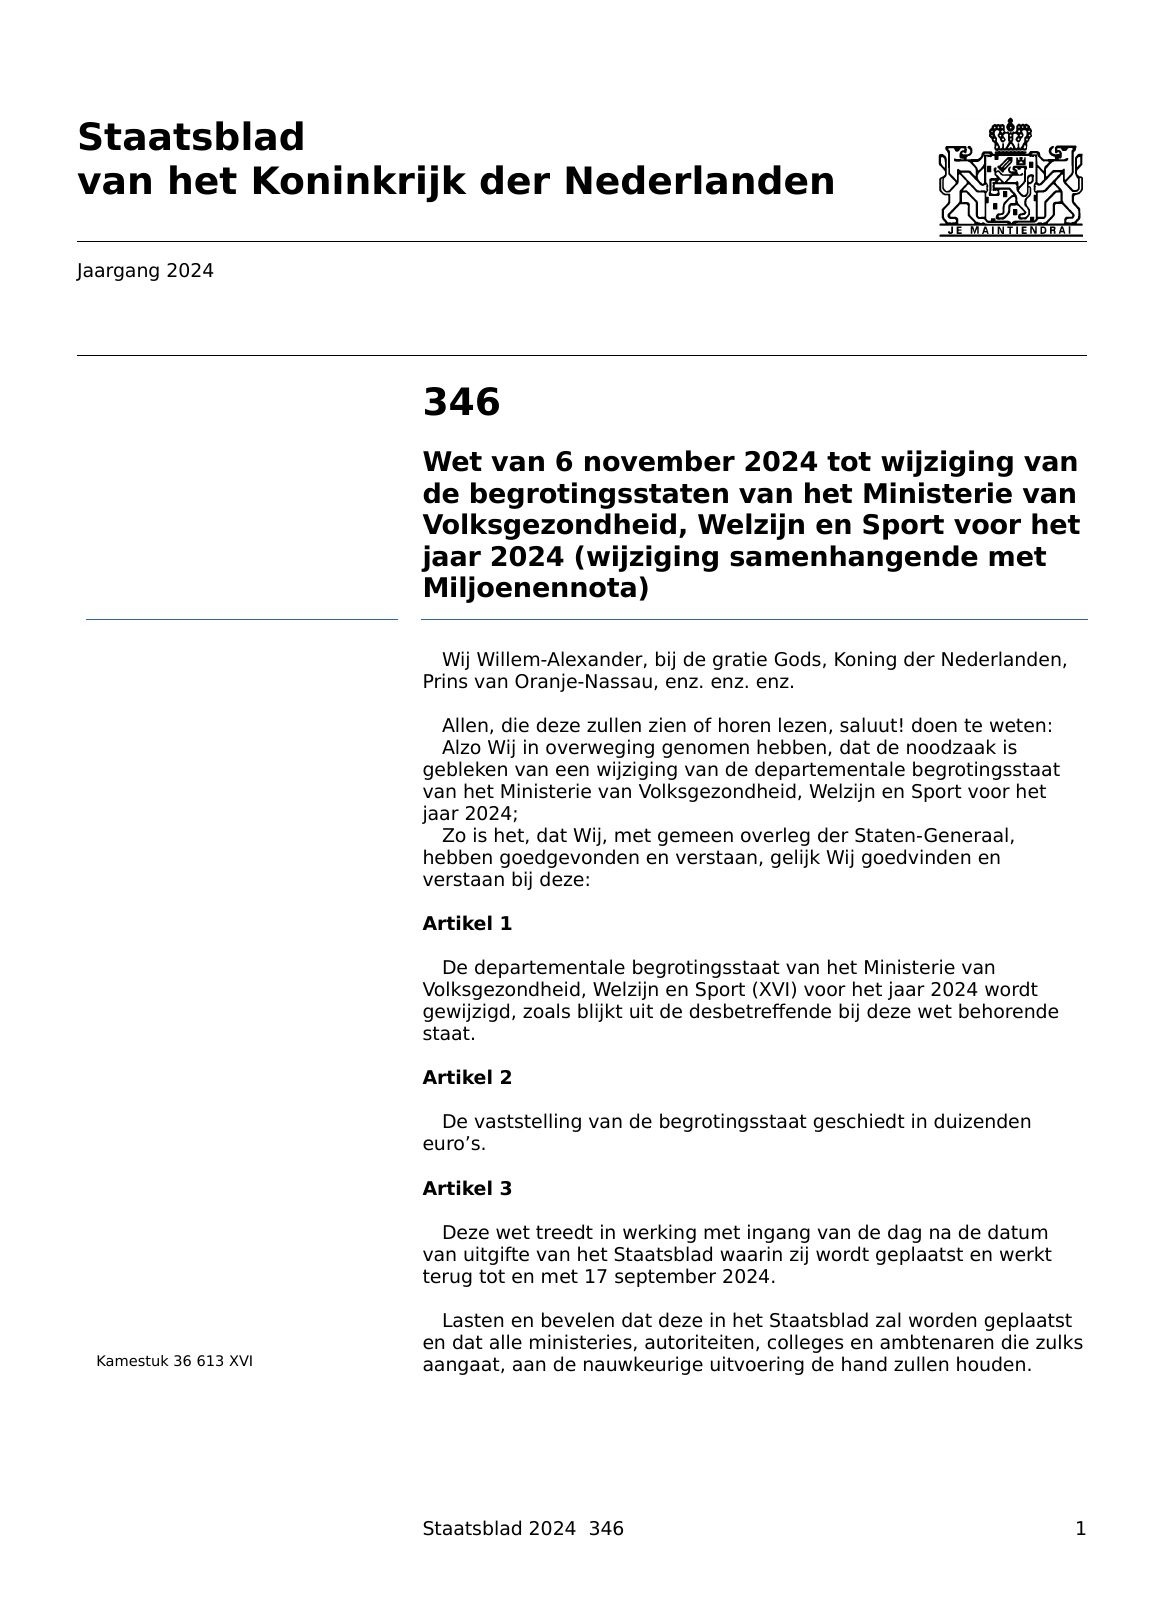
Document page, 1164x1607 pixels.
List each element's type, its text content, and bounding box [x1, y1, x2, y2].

text Wet van 6 november 2024 tot wijziging van de begrotingsstaten van het Ministerie van Volksgezondheid, Welzijn en Sport voor het jaar 2024 (wijziging samenhangende met Miljoenennota) [422, 447, 1087, 604]
table_cell Jaargang 2024 [77, 242, 1087, 355]
text Zo is het, dat Wij, met gemeen overleg der Staten-Generaal, hebben goedgevonden en verstaan, gelijk Wij goedvinden en verstaan bij deze: [422, 825, 1087, 891]
text Lasten en bevelen dat deze in het Staatsblad zal worden geplaatst en dat alle ministeries, autoriteiten, colleges en ambtenaren die zulks aangaat, aan de nauwkeurige uitvoering de hand zullen houden. [422, 1310, 1087, 1376]
text De departementale begrotingsstaat van het Ministerie van Volksgezondheid, Welzijn en Sport (XVI) voor het jaar 2024 wordt gewijzigd, zoals blijkt uit de desbetreffende bij deze wet behorende staat. [422, 957, 1087, 1045]
subtitle Artikel 3 [422, 1177, 1087, 1199]
subtitle Artikel 1 [422, 913, 1087, 935]
table_header [886, 100, 1087, 241]
text De vaststelling van de begrotingsstaat geschiedt in duizenden euro’s. [422, 1111, 1087, 1155]
table_header Staatsblad van het Koninkrijk der Nederlanden [77, 100, 886, 241]
picture [936, 115, 1087, 240]
text Deze wet treedt in werking met ingang van de dag na de datum van uitgifte van het Staatsblad waarin zij wordt geplaatst en werkt terug tot en met 17 september 2024. [422, 1222, 1087, 1288]
text Alzo Wij in overweging genomen hebben, dat de noodzaak is gebleken van een wijziging van de departementale begrotingsstaat van het Ministerie van Volksgezondheid, Welzijn en Sport voor het jaar 2024; [422, 737, 1087, 825]
text Wij Willem-Alexander, bij de gratie Gods, Koning der Nederlanden, Prins van Oranje-Nassau, enz. enz. enz. [422, 649, 1087, 693]
subtitle 346 [422, 381, 1087, 424]
text Allen, die deze zullen zien of horen lezen, saluut! doen te weten: [422, 715, 1087, 737]
text Kamestuk 36 613 XVI [77, 1353, 396, 1370]
subtitle Artikel 2 [422, 1067, 1087, 1089]
